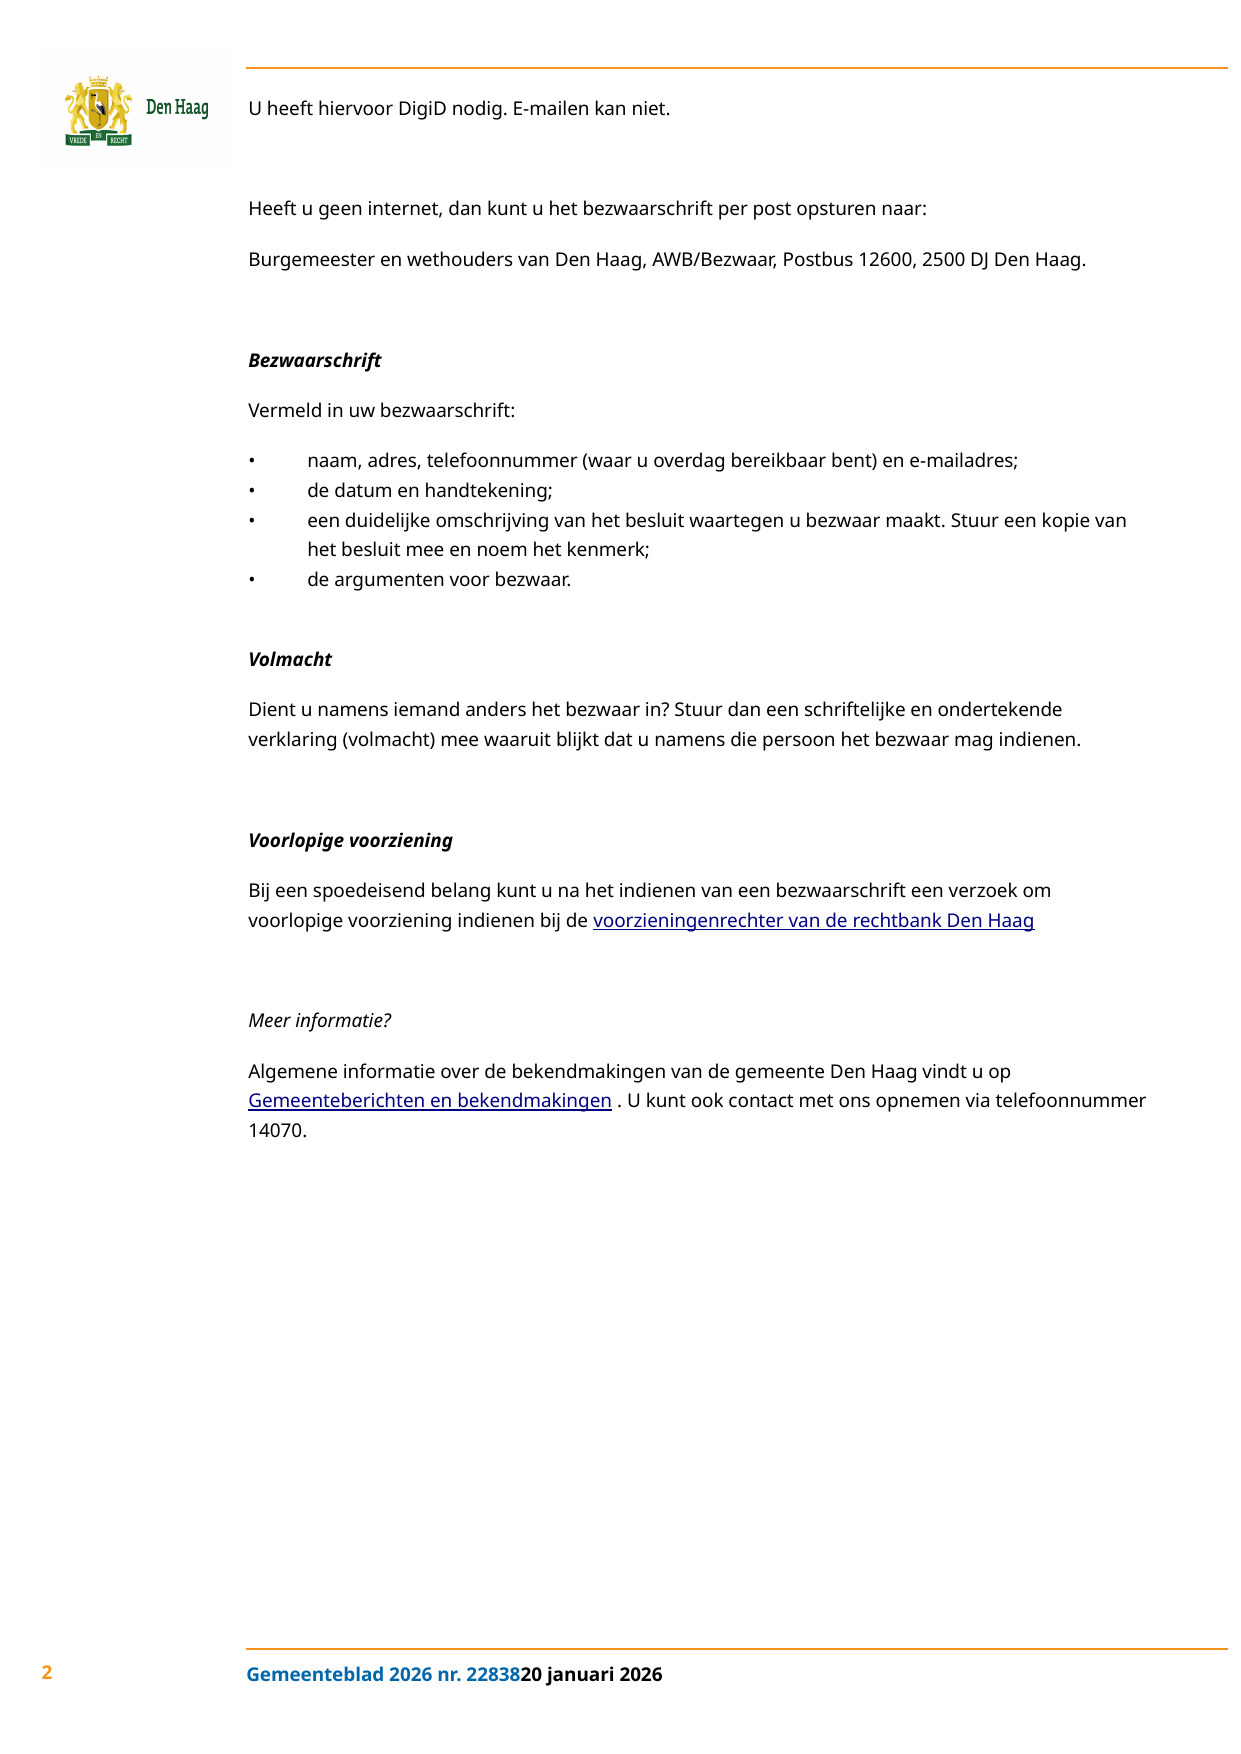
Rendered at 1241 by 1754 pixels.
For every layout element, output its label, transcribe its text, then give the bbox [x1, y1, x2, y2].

text Bezwaarschrift [248, 347, 1152, 373]
text Meer informatie? [248, 1008, 1152, 1033]
text Algemene informatie over de bekendmakingen van de gemeente Den Haag vindt u op Gemeenteberichten en bekendmakingen . U kunt ook contact met ons opnemen via telefoonnummer 14070. [248, 1058, 1152, 1143]
list naam, adres, telefoonnummer (waar u overdag bereikbaar bent) en e-mailadres; [248, 448, 1152, 473]
list een duidelijke omschrijving van het besluit waartegen u bezwaar maakt. Stuur een kopie van het besluit mee en noem het kenmerk; [248, 507, 1152, 562]
text Bij een spoedeisend belang kunt u na het indienen van een bezwaarschrift een verzoek om voorlopige voorziening indienen bij de voorzieningenrechter van de rechtbank Den Haag [248, 877, 1152, 933]
text U heeft hiervoor DigiD nodig. E-mailen kan niet. [248, 95, 1152, 121]
list de datum en handtekening; [248, 477, 1152, 503]
text Voorlopige voorziening [248, 827, 1152, 853]
text Volmacht [248, 646, 1152, 672]
text Dient u namens iemand anders het bezwaar in? Stuur dan een schriftelijke en ondertekende verklaring (volmacht) mee waaruit blijkt dat u namens die persoon het bezwaar mag indienen. [248, 696, 1152, 752]
text Heeft u geen internet, dan kunt u het bezwaarschrift per post opsturen naar: [248, 196, 1152, 221]
picture [41, 47, 231, 172]
text Burgemeester en wethouders van Den Haag, AWB/Bezwaar, Postbus 12600, 2500 DJ Den Haag. [248, 246, 1152, 272]
text Vermeld in uw bezwaarschrift: [248, 397, 1152, 423]
list de argumenten voor bezwaar. [248, 566, 1152, 592]
